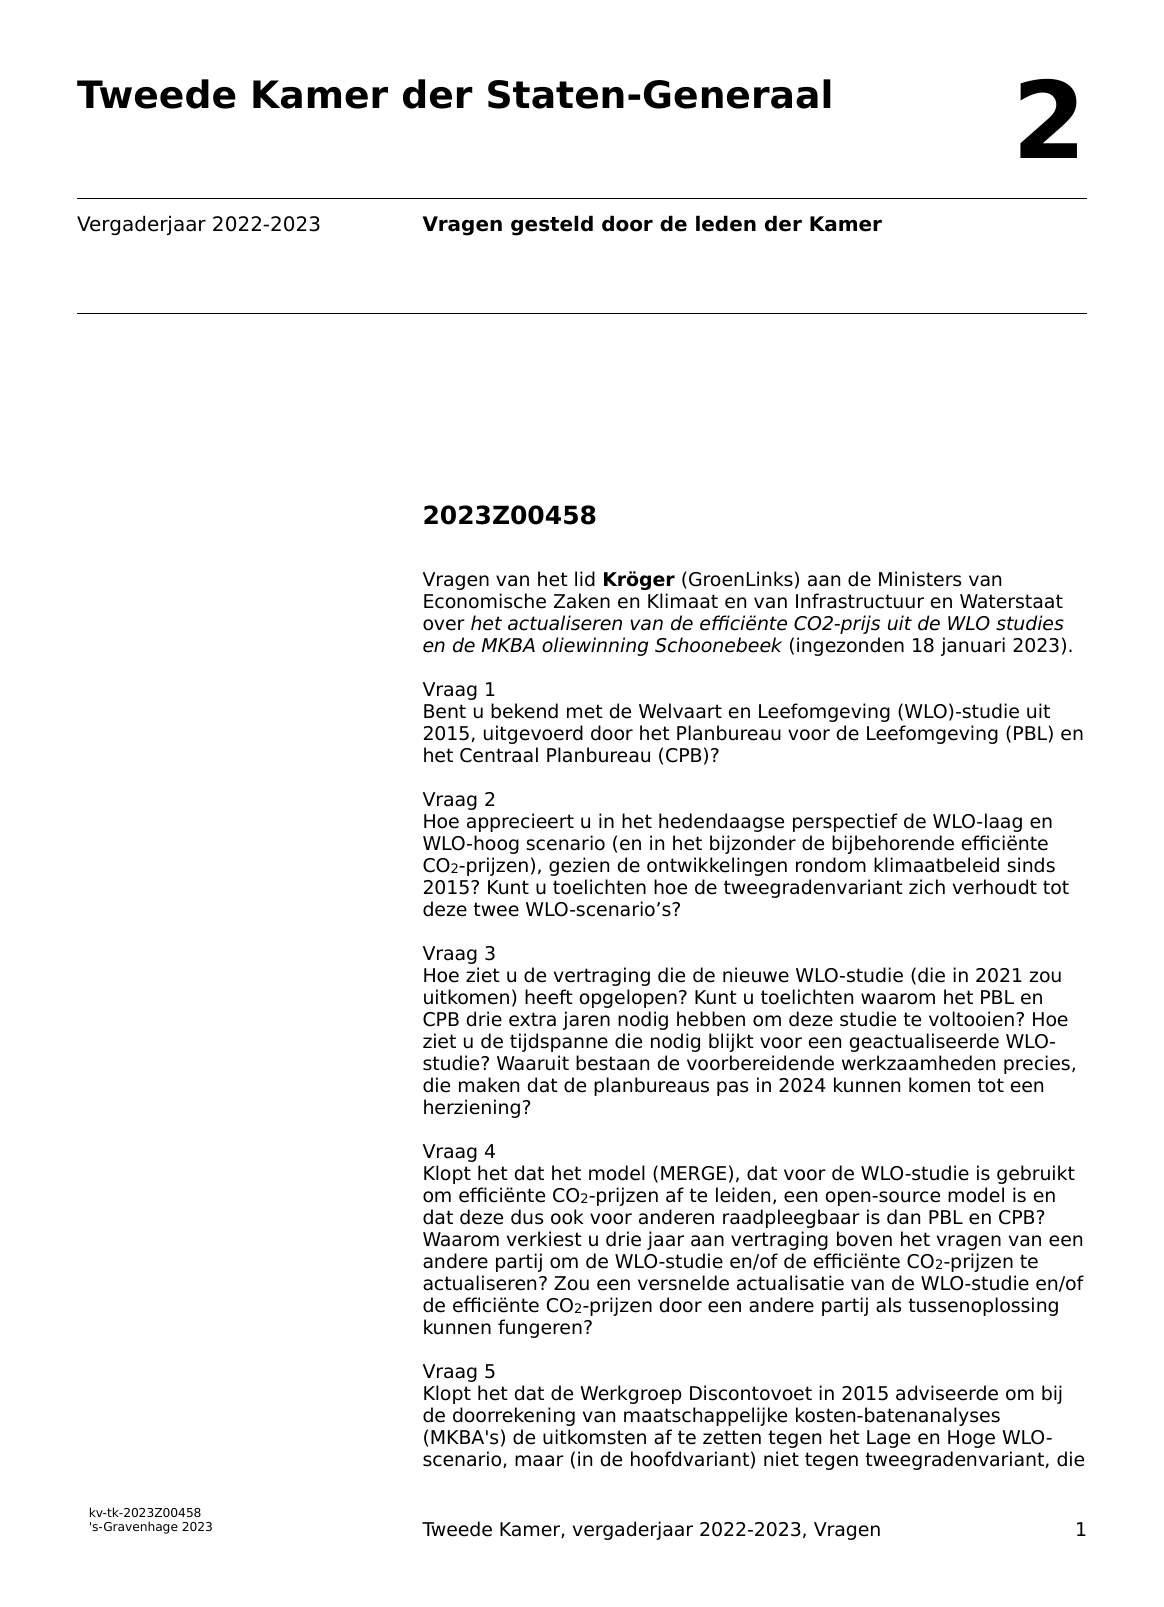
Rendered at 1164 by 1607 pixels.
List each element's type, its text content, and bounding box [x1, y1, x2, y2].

text Vraag 4 [422, 1141, 1087, 1163]
text Klopt het dat de Werkgroep Discontovoet in 2015 adviseerde om bij de doorrekening van maatschappelijke kosten-batenanalyses (MKBA's) de uitkomsten af te zetten tegen het Lage en Hoge WLO-scenario, maar (in de hoofdvariant) niet tegen tweegradenvariant, die [422, 1383, 1087, 1471]
text Vraag 5 [422, 1361, 1087, 1383]
text Vraag 2 [422, 789, 1087, 811]
text Hoe ziet u de vertraging die de nieuwe WLO-studie (die in 2021 zou uitkomen) heeft opgelopen? Kunt u toelichten waarom het PBL en CPB drie extra jaren nodig hebben om deze studie te voltooien? Hoe ziet u de tijdspanne die nodig blijkt voor een geactualiseerde WLO-studie? Waaruit bestaan de voorbereidende werkzaamheden precies, die maken dat de planbureaus pas in 2024 kunnen komen tot een herziening? [422, 965, 1087, 1119]
table_cell Vragen gesteld door de leden der Kamer [422, 199, 1087, 313]
text Hoe apprecieert u in het hedendaagse perspectief de WLO-laag en WLO-hoog scenario (en in het bijzonder de bijbehorende efficiënte CO2-prijzen), gezien de ontwikkelingen rondom klimaatbeleid sinds 2015? Kunt u toelichten hoe de tweegradenvariant zich verhoudt tot deze twee WLO-scenario’s? [422, 811, 1087, 921]
text 2023Z00458 [422, 501, 1087, 531]
text kv-tk-2023Z00458 [88, 1506, 323, 1520]
text Vraag 3 [422, 943, 1087, 965]
text Bent u bekend met de Welvaart en Leefomgeving (WLO)-studie uit 2015, uitgevoerd door het Planbureau voor de Leefomgeving (PBL) en het Centraal Planbureau (CPB)? [422, 701, 1087, 767]
text 's-Gravenhage 2023 [88, 1520, 323, 1534]
text Vraag 1 [422, 679, 1087, 701]
text Klopt het dat het model (MERGE), dat voor de WLO-studie is gebruikt om efficiënte CO2-prijzen af te leiden, een open-source model is en dat deze dus ook voor anderen raadpleegbaar is dan PBL en CPB? Waarom verkiest u drie jaar aan vertraging boven het vragen van een andere partij om de WLO-studie en/of de efficiënte CO2-prijzen te actualiseren? Zou een versnelde actualisatie van de WLO-studie en/of de efficiënte CO2-prijzen door een andere partij als tussenoplossing kunnen fungeren? [422, 1163, 1087, 1339]
table_cell Vergaderjaar 2022-2023 [77, 199, 422, 313]
table_header Tweede Kamer der Staten-Generaal [77, 59, 886, 198]
text Vragen van het lid Kröger (GroenLinks) aan de Ministers van Economische Zaken en Klimaat en van Infrastructuur en Waterstaat over het actualiseren van de efficiënte CO2-prijs uit de WLO studies en de MKBA oliewinning Schoonebeek (ingezonden 18 januari 2023). [422, 569, 1087, 657]
table_header 2 [886, 59, 1087, 198]
